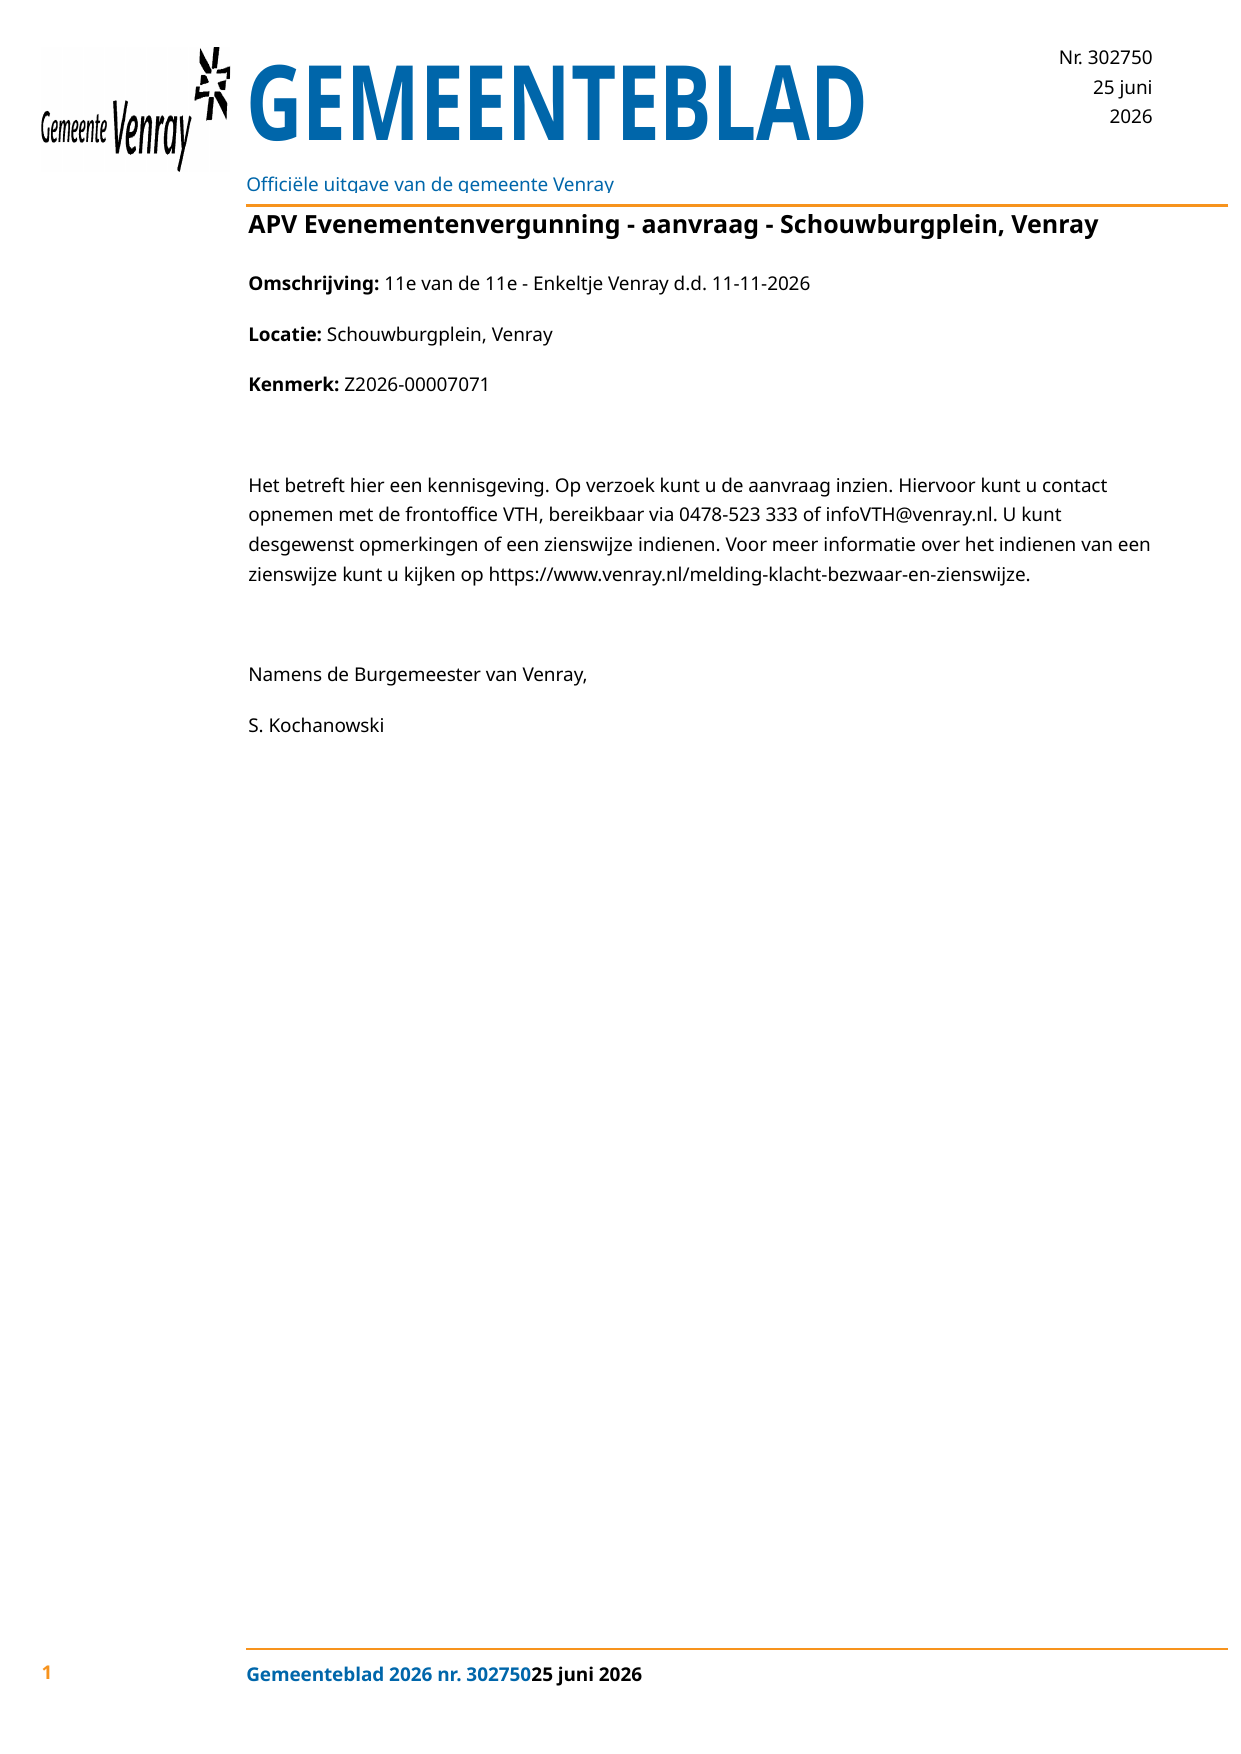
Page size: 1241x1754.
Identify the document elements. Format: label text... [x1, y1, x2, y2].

text Namens de Burgemeester van Venray, [248, 662, 1152, 687]
text Kenmerk: Z2026-00007071 [248, 371, 1152, 397]
text Het betreft hier een kennisgeving. Op verzoek kunt u de aanvraag inzien. Hiervoor kunt u contact opnemen met de frontoffice VTH, bereikbaar via 0478-523 333 of infoVTH@venray.nl. U kunt desgewenst opmerkingen of een zienswijze indienen. Voor meer informatie over het indienen van een zienswijze kunt u kijken op https://www.venray.nl/melding-klacht-bezwaar-en-zienswijze. [248, 472, 1152, 586]
text Omschrijving: 11e van de 11e - Enkeltje Venray d.d. 11-11-2026 [248, 270, 1152, 296]
picture [41, 47, 231, 172]
text S. Kochanowski [248, 712, 1152, 738]
text Locatie: Schouwburgplein, Venray [248, 321, 1152, 346]
text APV Evenementenvergunning - aanvraag - Schouwburgplein, Venray [248, 207, 1152, 241]
